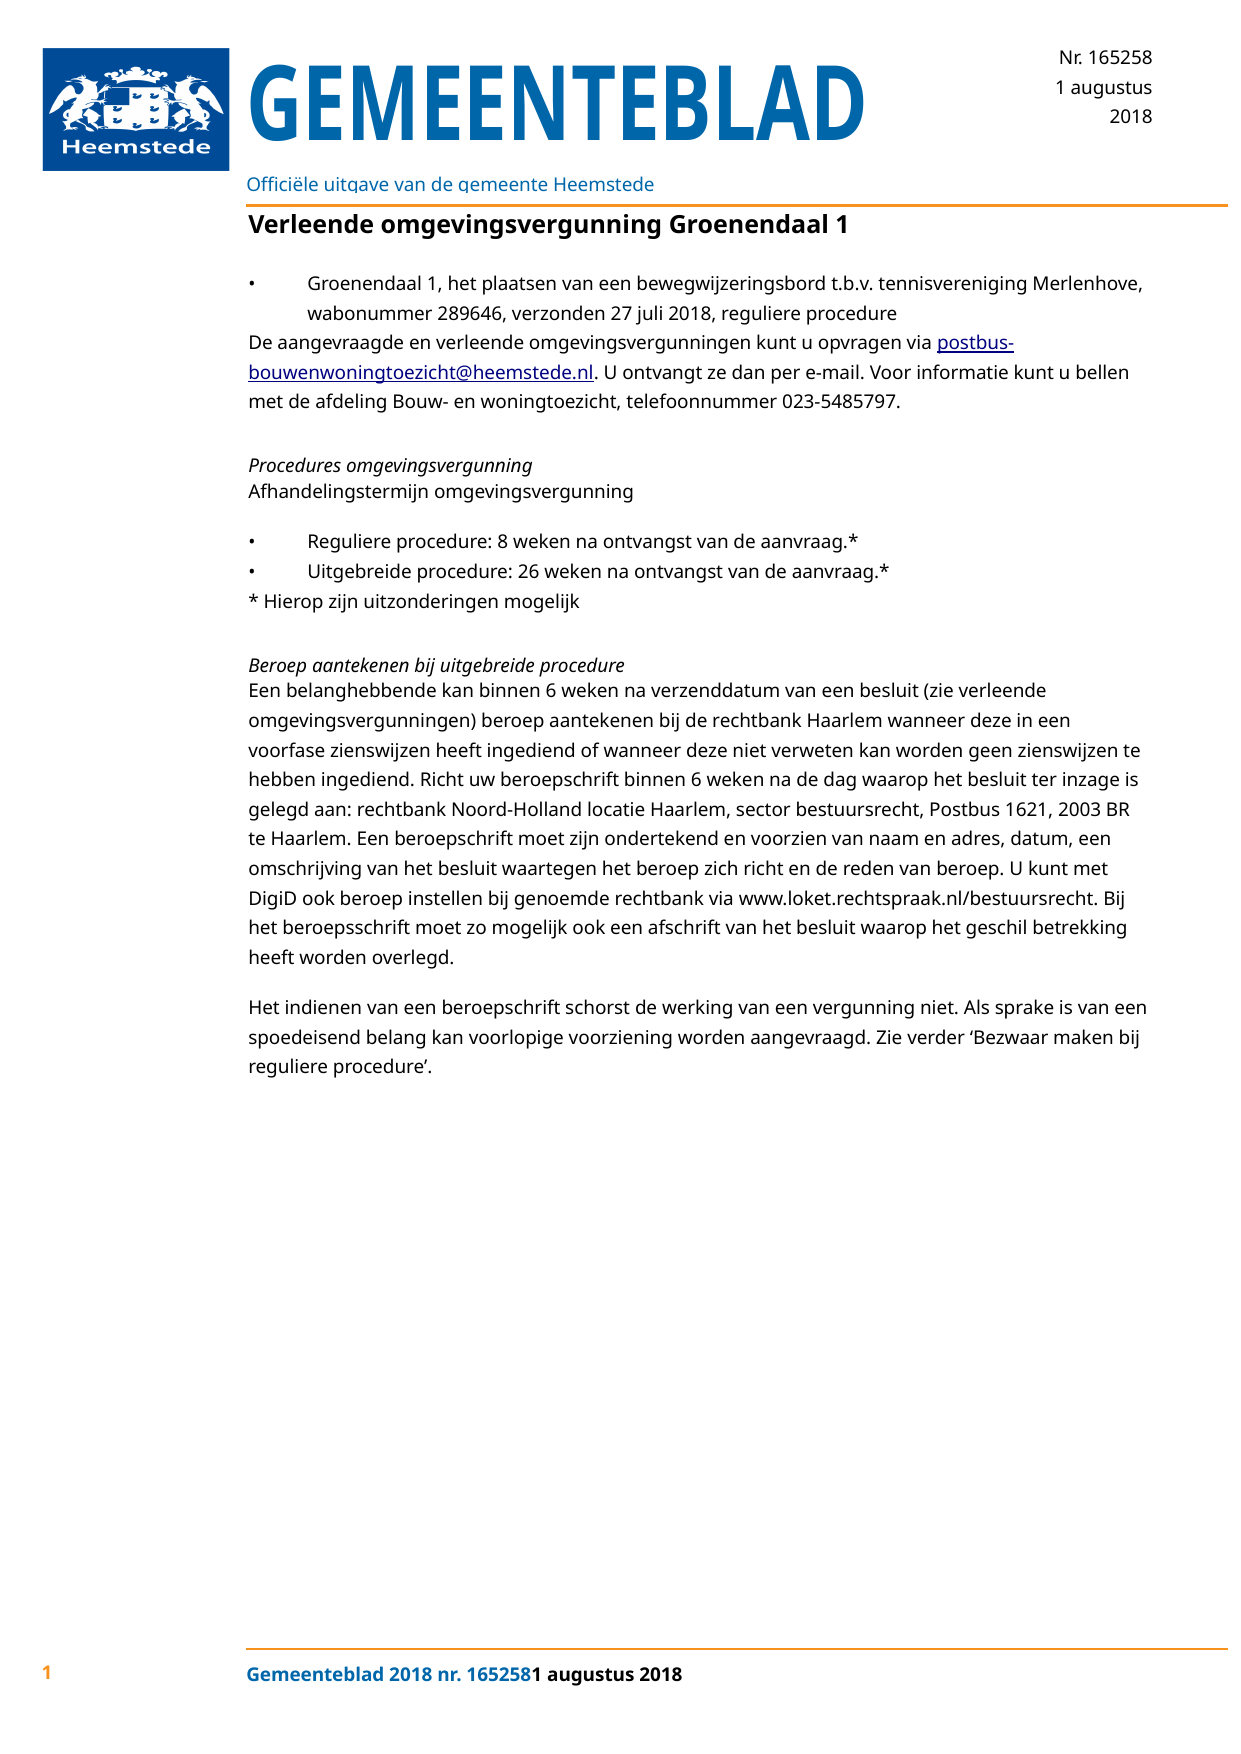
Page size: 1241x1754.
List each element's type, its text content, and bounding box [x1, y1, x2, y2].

list Uitgebreide procedure: 26 weken na ontvangst van de aanvraag.* [248, 558, 1152, 584]
text Het indienen van een beroepschrift schorst de werking van een vergunning niet. Als sprake is van een spoedeisend belang kan voorlopige voorziening worden aangevraagd. Zie verder ‘Bezwaar maken bij reguliere procedure’. [248, 994, 1152, 1079]
list Reguliere procedure: 8 weken na ontvangst van de aanvraag.* [248, 529, 1152, 554]
text Beroep aantekenen bij uitgebreide procedure [248, 652, 1152, 678]
text Een belanghebbende kan binnen 6 weken na verzenddatum van een besluit (zie verleende omgevingsvergunningen) beroep aantekenen bij de rechtbank Haarlem wanneer deze in een voorfase zienswijzen heeft ingediend of wanneer deze niet verweten kan worden geen zienswijzen te hebben ingediend. Richt uw beroepschrift binnen 6 weken na de dag waarop het besluit ter inzage is gelegd aan: rechtbank Noord-Holland locatie Haarlem, sector bestuursrecht, Postbus 1621, 2003 BR te Haarlem. Een beroepschrift moet zijn ondertekend en voorzien van naam en adres, datum, een omschrijving van het besluit waartegen het beroep zich richt en de reden van beroep. U kunt met DigiD ook beroep instellen bij genoemde rechtbank via www.loket.rechtspraak.nl/bestuursrecht. Bij het beroepsschrift moet zo mogelijk ook een afschrift van het besluit waarop het geschil betrekking heeft worden overlegd. [248, 678, 1152, 969]
text * Hierop zijn uitzonderingen mogelijk [248, 588, 1152, 614]
text De aangevraagde en verleende omgevingsvergunningen kunt u opvragen via postbus-bouwenwoningtoezicht@heemstede.nl. U ontvangt ze dan per e-mail. Voor informatie kunt u bellen met de afdeling Bouw- en woningtoezicht, telefoonnummer 023-5485797. [248, 329, 1152, 414]
list Groenendaal 1, het plaatsen van een bewegwijzeringsbord t.b.v. tennisvereniging Merlenhove, wabonummer 289646, verzonden 27 juli 2018, reguliere procedure [248, 270, 1152, 326]
text Procedures omgevingsvergunning [248, 453, 1152, 478]
text Verleende omgevingsvergunning Groenendaal 1 [248, 207, 1152, 241]
text Afhandelingstermijn omgevingsvergunning [248, 478, 1152, 504]
picture [41, 47, 231, 172]
